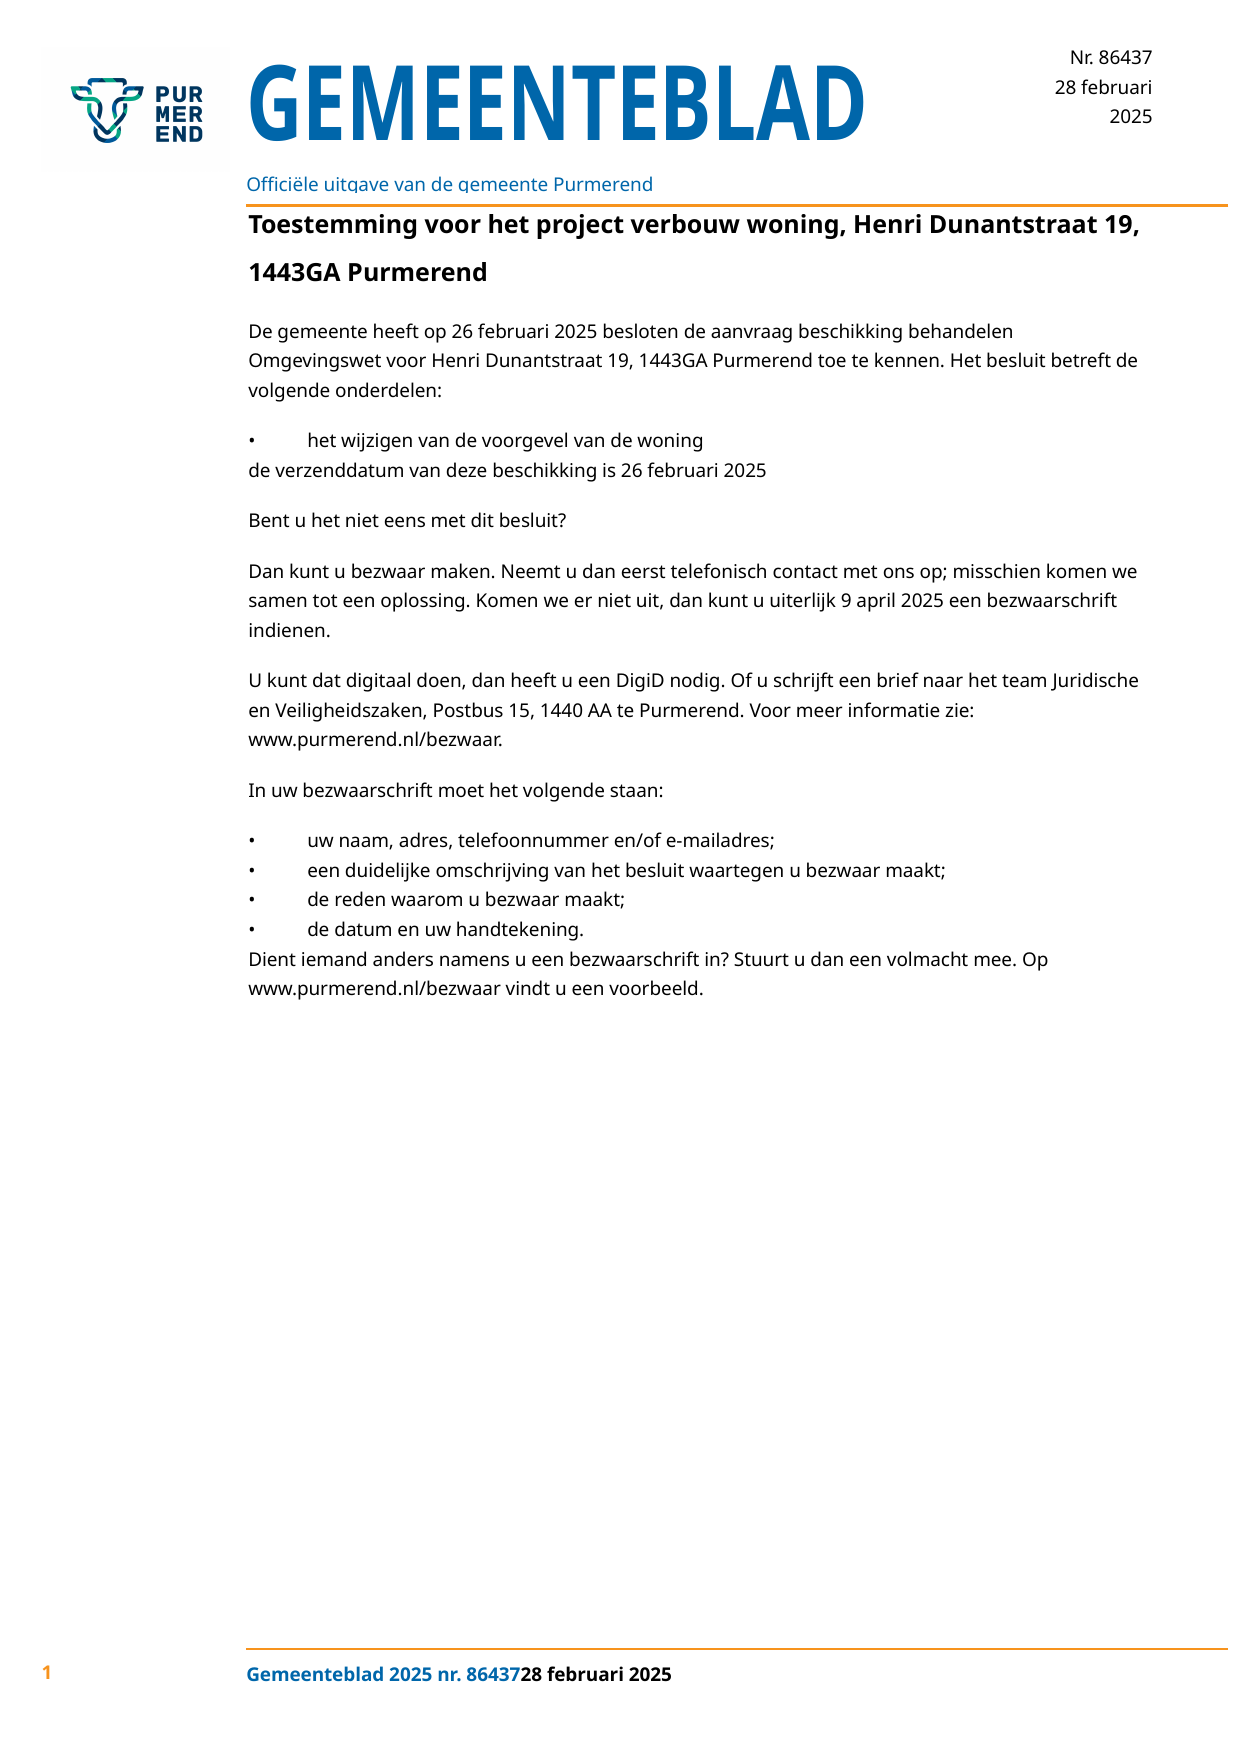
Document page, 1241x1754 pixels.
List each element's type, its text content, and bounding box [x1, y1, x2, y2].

text Dan kunt u bezwaar maken. Neemt u dan eerst telefonisch contact met ons op; misschien komen we samen tot een oplossing. Komen we er niet uit, dan kunt u uiterlijk 9 april 2025 een bezwaarschrift indienen. [248, 558, 1152, 643]
text In uw bezwaarschrift moet het volgende staan: [248, 777, 1152, 803]
text de verzenddatum van deze beschikking is 26 februari 2025 [248, 457, 1152, 483]
text De gemeente heeft op 26 februari 2025 besloten de aanvraag beschikking behandelen Omgevingswet voor Henri Dunantstraat 19, 1443GA Purmerend toe te kennen. Het besluit betreft de volgende onderdelen: [248, 318, 1152, 403]
list een duidelijke omschrijving van het besluit waartegen u bezwaar maakt; [248, 857, 1152, 883]
list uw naam, adres, telefoonnummer en/of e-mailadres; [248, 827, 1152, 853]
text Toestemming voor het project verbouw woning, Henri Dunantstraat 19, 1443GA Purmerend [248, 207, 1152, 288]
text Bent u het niet eens met dit besluit? [248, 507, 1152, 533]
text Dient iemand anders namens u een bezwaarschrift in? Stuurt u dan een volmacht mee. Op www.purmerend.nl/bezwaar vindt u een voorbeeld. [248, 946, 1152, 1001]
list het wijzigen van de voorgevel van de woning [248, 427, 1152, 453]
list de reden waarom u bezwaar maakt; [248, 887, 1152, 912]
text U kunt dat digitaal doen, dan heeft u een DigiD nodig. Of u schrijft een brief naar het team Juridische en Veiligheidszaken, Postbus 15, 1440 AA te Purmerend. Voor meer informatie zie: www.purmerend.nl/bezwaar. [248, 667, 1152, 752]
picture [41, 47, 231, 172]
list de datum en uw handtekening. [248, 916, 1152, 942]
